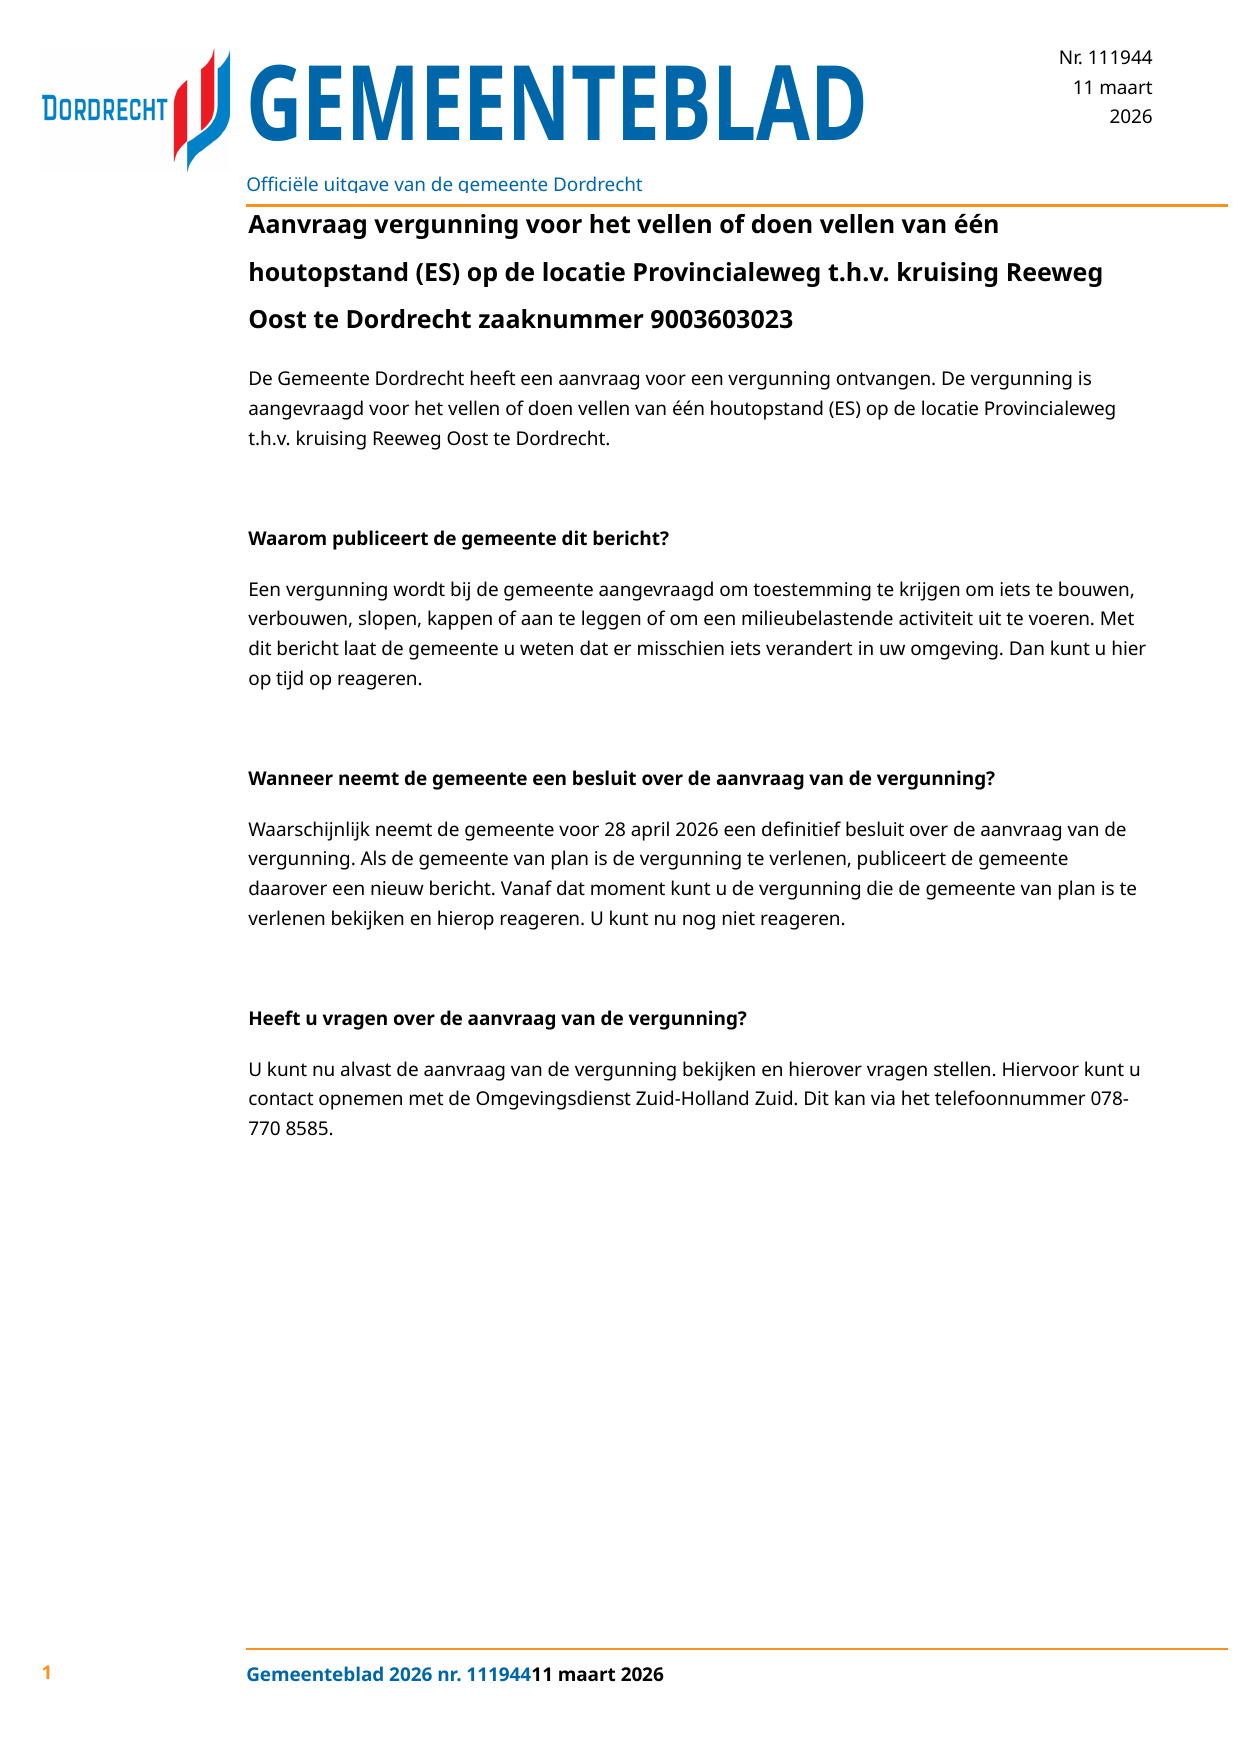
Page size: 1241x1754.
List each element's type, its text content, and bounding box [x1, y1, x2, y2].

text De Gemeente Dordrecht heeft een aanvraag voor een vergunning ontvangen. De vergunning is aangevraagd voor het vellen of doen vellen van één houtopstand (ES) op de locatie Provincialeweg t.h.v. kruising Reeweg Oost te Dordrecht. [248, 366, 1152, 450]
text Waarom publiceert de gemeente dit bericht? [248, 526, 1152, 551]
text Aanvraag vergunning voor het vellen of doen vellen van één houtopstand (ES) op de locatie Provincialeweg t.h.v. kruising Reeweg Oost te Dordrecht zaaknummer 9003603023 [248, 207, 1152, 336]
text U kunt nu alvast de aanvraag van de vergunning bekijken en hierover vragen stellen. Hiervoor kunt u contact opnemen met de Omgevingsdienst Zuid-Holland Zuid. Dit kan via het telefoonnummer 078-770 8585. [248, 1056, 1152, 1141]
text Heeft u vragen over de aanvraag van de vergunning? [248, 1006, 1152, 1031]
picture [41, 47, 231, 172]
text Een vergunning wordt bij de gemeente aangevraagd om toestemming te krijgen om iets te bouwen, verbouwen, slopen, kappen of aan te leggen of om een milieubelastende activiteit uit te voeren. Met dit bericht laat de gemeente u weten dat er misschien iets verandert in uw omgeving. Dan kunt u hier op tijd op reageren. [248, 576, 1152, 690]
text Wanneer neemt de gemeente een besluit over de aanvraag van de vergunning? [248, 766, 1152, 791]
text Waarschijnlijk neemt de gemeente voor 28 april 2026 een definitief besluit over de aanvraag van de vergunning. Als de gemeente van plan is de vergunning te verlenen, publiceert de gemeente daarover een nieuw bericht. Vanaf dat moment kunt u de vergunning die de gemeente van plan is te verlenen bekijken en hierop reageren. U kunt nu nog niet reageren. [248, 816, 1152, 930]
